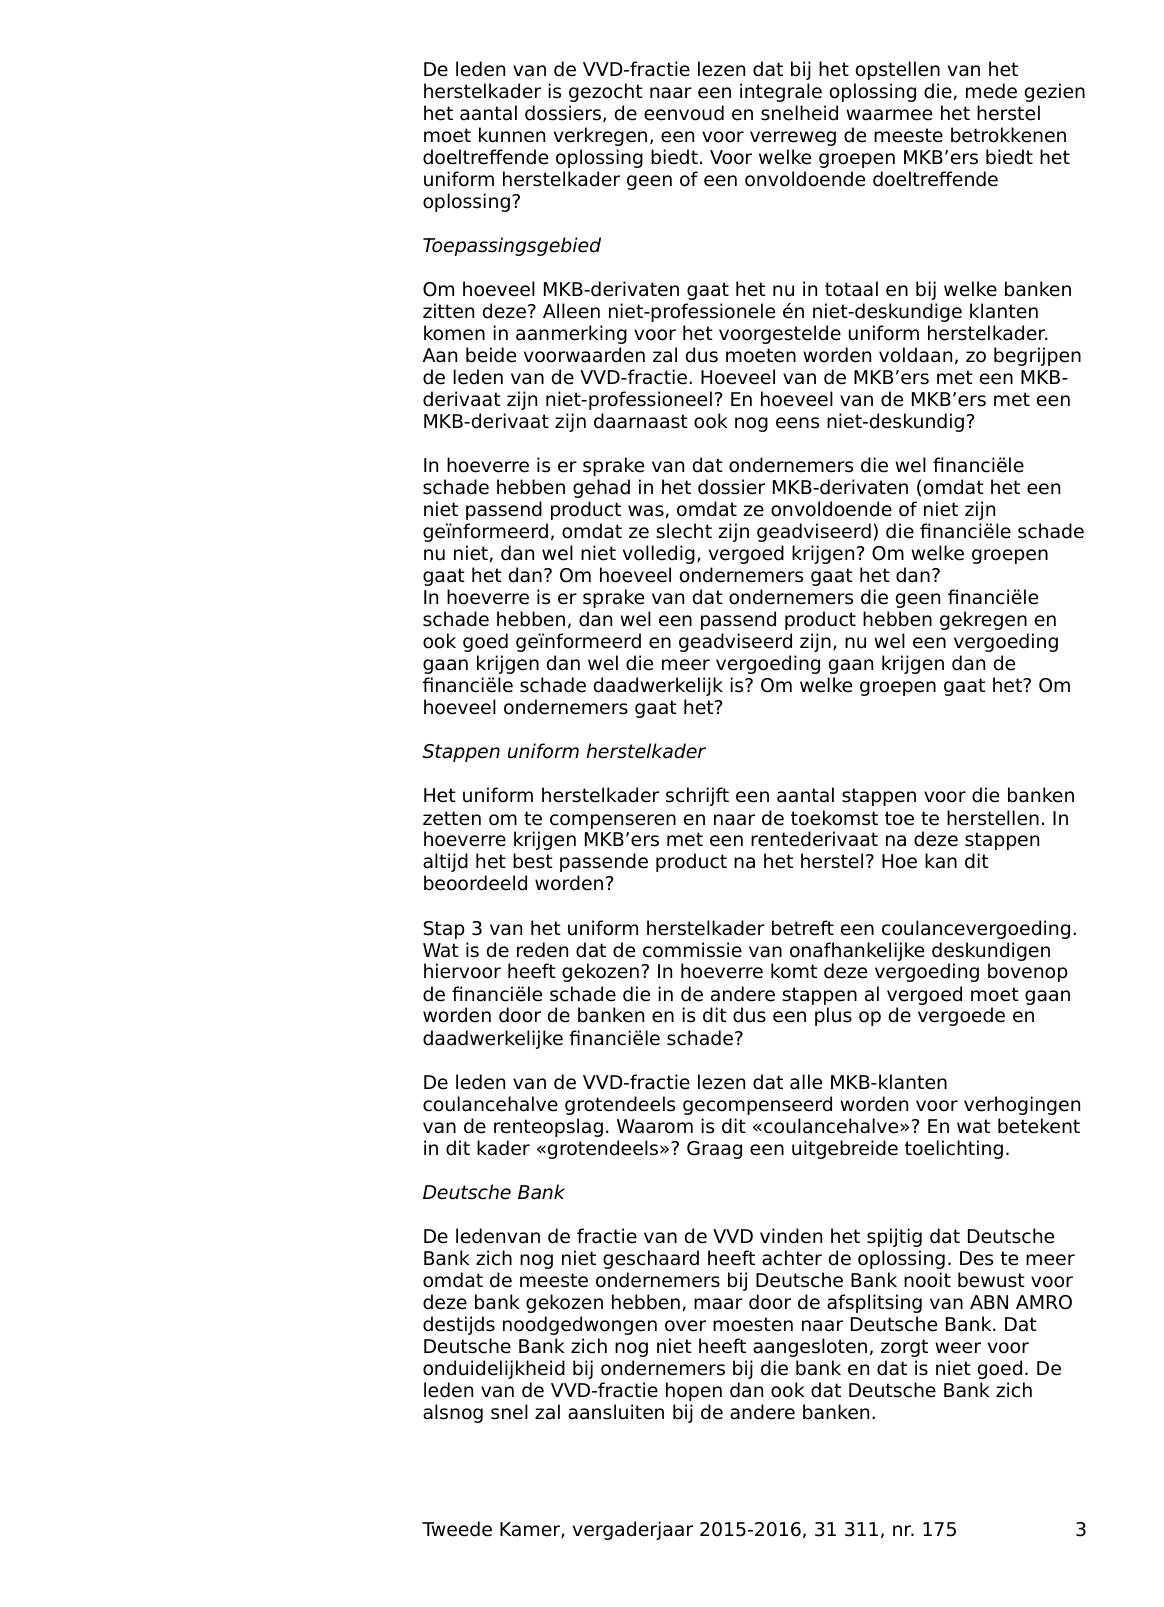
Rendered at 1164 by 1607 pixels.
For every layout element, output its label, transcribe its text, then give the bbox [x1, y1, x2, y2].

subtitle Deutsche Bank [422, 1182, 1087, 1204]
text Het uniform herstelkader schrijft een aantal stappen voor die banken zetten om te compenseren en naar de toekomst toe te herstellen. In hoeverre krijgen MKB’ers met een rentederivaat na deze stappen altijd het best passende product na het herstel? Hoe kan dit beoordeeld worden? [422, 785, 1087, 895]
text De leden van de VVD-fractie lezen dat bij het opstellen van het herstelkader is gezocht naar een integrale oplossing die, mede gezien het aantal dossiers, de eenvoud en snelheid waarmee het herstel moet kunnen verkregen, een voor verreweg de meeste betrokkenen doeltreffende oplossing biedt. Voor welke groepen MKB’ers biedt het uniform herstelkader geen of een onvoldoende doeltreffende oplossing? [422, 59, 1087, 213]
text De ledenvan de fractie van de VVD vinden het spijtig dat Deutsche Bank zich nog niet geschaard heeft achter de oplossing. Des te meer omdat de meeste ondernemers bij Deutsche Bank nooit bewust voor deze bank gekozen hebben, maar door de afsplitsing van ABN AMRO destijds noodgedwongen over moesten naar Deutsche Bank. Dat Deutsche Bank zich nog niet heeft aangesloten, zorgt weer voor onduidelijkheid bij ondernemers bij die bank en dat is niet goed. De leden van de VVD-fractie hopen dan ook dat Deutsche Bank zich alsnog snel zal aansluiten bij de andere banken. [422, 1226, 1087, 1424]
text De leden van de VVD-fractie lezen dat alle MKB-klanten coulancehalve grotendeels gecompenseerd worden voor verhogingen van de renteopslag. Waarom is dit «coulancehalve»? En wat betekent in dit kader «grotendeels»? Graag een uitgebreide toelichting. [422, 1072, 1087, 1159]
text Om hoeveel MKB-derivaten gaat het nu in totaal en bij welke banken zitten deze? Alleen niet-professionele én niet-deskundige klanten komen in aanmerking voor het voorgestelde uniform herstelkader. Aan beide voorwaarden zal dus moeten worden voldaan, zo begrijpen de leden van de VVD-fractie. Hoeveel van de MKB’ers met een MKB-derivaat zijn niet-professioneel? En hoeveel van de MKB’ers met een MKB-derivaat zijn daarnaast ook nog eens niet-deskundig? [422, 279, 1087, 433]
subtitle Toepassingsgebied [422, 235, 1087, 257]
text In hoeverre is er sprake van dat ondernemers die wel financiële schade hebben gehad in het dossier MKB-derivaten (omdat het een niet passend product was, omdat ze onvoldoende of niet zijn geïnformeerd, omdat ze slecht zijn geadviseerd) die financiële schade nu niet, dan wel niet volledig, vergoed krijgen? Om welke groepen gaat het dan? Om hoeveel ondernemers gaat het dan? [422, 455, 1087, 587]
text Stap 3 van het uniform herstelkader betreft een coulancevergoeding. Wat is de reden dat de commissie van onafhankelijke deskundigen hiervoor heeft gekozen? In hoeverre komt deze vergoeding bovenop de financiële schade die in de andere stappen al vergoed moet gaan worden door de banken en is dit dus een plus op de vergoede en daadwerkelijke financiële schade? [422, 917, 1087, 1049]
subtitle Stappen uniform herstelkader [422, 741, 1087, 763]
text In hoeverre is er sprake van dat ondernemers die geen financiële schade hebben, dan wel een passend product hebben gekregen en ook goed geïnformeerd en geadviseerd zijn, nu wel een vergoeding gaan krijgen dan wel die meer vergoeding gaan krijgen dan de financiële schade daadwerkelijk is? Om welke groepen gaat het? Om hoeveel ondernemers gaat het? [422, 587, 1087, 719]
